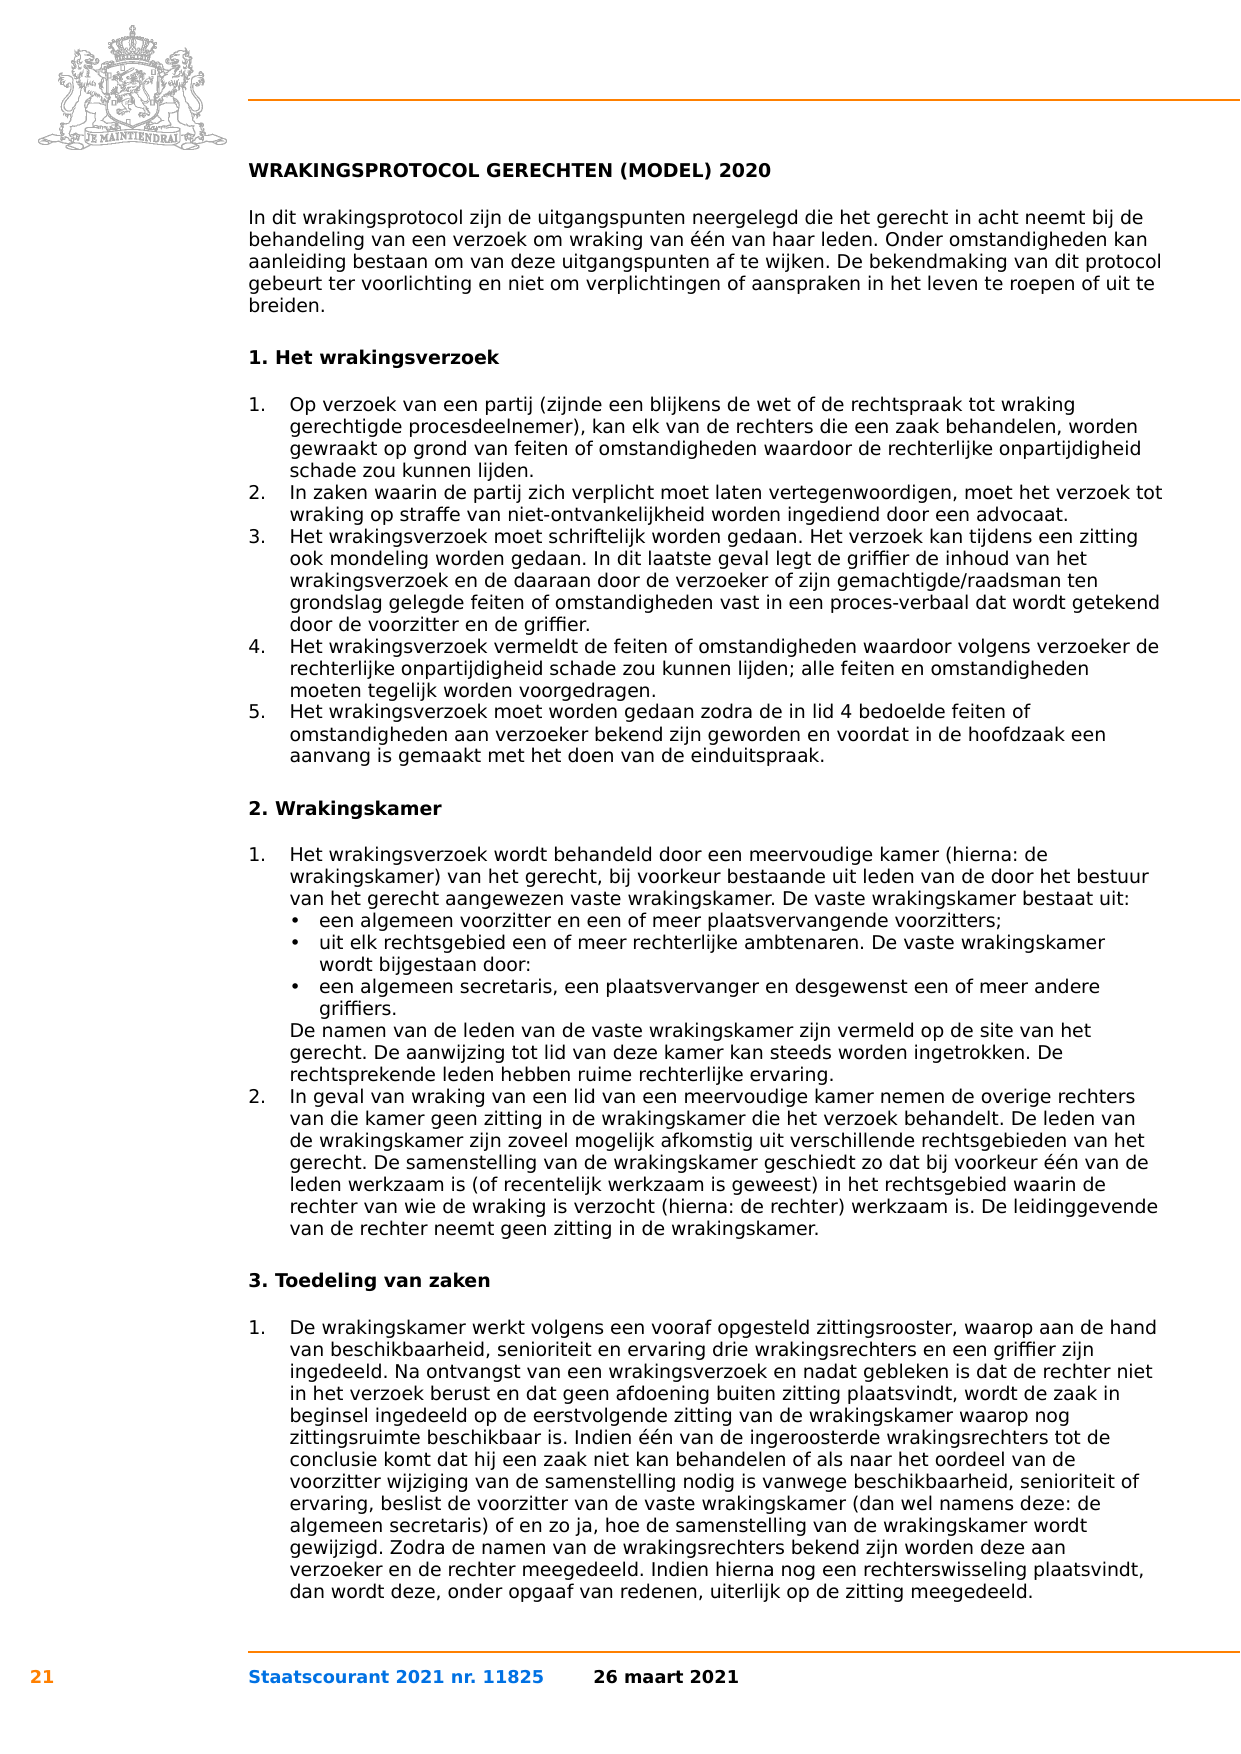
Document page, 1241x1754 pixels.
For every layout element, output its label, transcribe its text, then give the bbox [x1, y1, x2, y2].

text 4. Het wrakingsverzoek vermeldt de feiten of omstandigheden waardoor volgens verzoeker de rechterlijke onpartijdigheid schade zou kunnen lijden; alle feiten en omstandigheden moeten tegelijk worden voorgedragen. [248, 636, 1163, 701]
text 2. In zaken waarin de partij zich verplicht moet laten vertegenwoordigen, moet het verzoek tot wraking op straffe van niet-ontvankelijkheid worden ingediend door een advocaat. [248, 482, 1163, 526]
text De namen van de leden van de vaste wrakingskamer zijn vermeld op de site van het gerecht. De aanwijzing tot lid van deze kamer kan steeds worden ingetrokken. De rechtsprekende leden hebben ruime rechterlijke ervaring. [289, 1020, 1163, 1086]
text 1. De wrakingskamer werkt volgens een vooraf opgesteld zittingsrooster, waarop aan de hand van beschikbaarheid, senioriteit en ervaring drie wrakingsrechters en een griffier zijn ingedeeld. Na ontvangst van een wrakingsverzoek en nadat gebleken is dat de rechter niet in het verzoek berust en dat geen afdoening buiten zitting plaatsvindt, wordt de zaak in beginsel ingedeeld op de eerstvolgende zitting van de wrakingskamer waarop nog zittingsruimte beschikbaar is. Indien één van de ingeroosterde wrakingsrechters tot de conclusie komt dat hij een zaak niet kan behandelen of als naar het oordeel van de voorzitter wijziging van de samenstelling nodig is vanwege beschikbaarheid, senioriteit of ervaring, beslist de voorzitter van de vaste wrakingskamer (dan wel namens deze: de algemeen secretaris) of en zo ja, hoe de samenstelling van de wrakingskamer wordt gewijzigd. Zodra de namen van de wrakingsrechters bekend zijn worden deze aan verzoeker en de rechter meegedeeld. Indien hierna nog een rechterswisseling plaatsvindt, dan wordt deze, onder opgaaf van redenen, uiterlijk op de zitting meegedeeld. [248, 1317, 1163, 1603]
subtitle 2. Wrakingskamer [248, 797, 1163, 819]
text • een algemeen voorzitter en een of meer plaatsvervangende voorzitters; [289, 910, 1163, 932]
subtitle WRAKINGSPROTOCOL GERECHTEN (MODEL) 2020 [248, 160, 1163, 182]
text 1. Het wrakingsverzoek wordt behandeld door een meervoudige kamer (hierna: de wrakingskamer) van het gerecht, bij voorkeur bestaande uit leden van de door het bestuur van het gerecht aangewezen vaste wrakingskamer. De vaste wrakingskamer bestaat uit: [248, 844, 1163, 910]
text 5. Het wrakingsverzoek moet worden gedaan zodra de in lid 4 bedoelde feiten of omstandigheden aan verzoeker bekend zijn geworden en voordat in de hoofdzaak een aanvang is gemaakt met het doen van de einduitspraak. [248, 701, 1163, 767]
subtitle 1. Het wrakingsverzoek [248, 347, 1163, 369]
text 3. Het wrakingsverzoek moet schriftelijk worden gedaan. Het verzoek kan tijdens een zitting ook mondeling worden gedaan. In dit laatste geval legt de griffier de inhoud van het wrakingsverzoek en de daaraan door de verzoeker of zijn gemachtigde/raadsman ten grondslag gelegde feiten of omstandigheden vast in een proces-verbaal dat wordt getekend door de voorzitter en de griffier. [248, 526, 1163, 636]
text • een algemeen secretaris, een plaatsvervanger en desgewenst een of meer andere griffiers. [289, 976, 1163, 1020]
text In dit wrakingsprotocol zijn de uitgangspunten neergelegd die het gerecht in acht neemt bij de behandeling van een verzoek om wraking van één van haar leden. Onder omstandigheden kan aanleiding bestaan om van deze uitgangspunten af te wijken. De bekendmaking van dit protocol gebeurt ter voorlichting en niet om verplichtingen of aanspraken in het leven te roepen of uit te breiden. [248, 207, 1163, 317]
text 2. In geval van wraking van een lid van een meervoudige kamer nemen de overige rechters van die kamer geen zitting in de wrakingskamer die het verzoek behandelt. De leden van de wrakingskamer zijn zoveel mogelijk afkomstig uit verschillende rechtsgebieden van het gerecht. De samenstelling van de wrakingskamer geschiedt zo dat bij voorkeur één van de leden werkzaam is (of recentelijk werkzaam is geweest) in het rechtsgebied waarin de rechter van wie de wraking is verzocht (hierna: de rechter) werkzaam is. De leidinggevende van de rechter neemt geen zitting in de wrakingskamer. [248, 1086, 1163, 1240]
text 1. Op verzoek van een partij (zijnde een blijkens de wet of de rechtspraak tot wraking gerechtigde procesdeelnemer), kan elk van de rechters die een zaak behandelen, worden gewraakt op grond van feiten of omstandigheden waardoor de rechterlijke onpartijdigheid schade zou kunnen lijden. [248, 394, 1163, 482]
picture [38, 25, 227, 150]
subtitle 3. Toedeling van zaken [248, 1270, 1163, 1292]
text • uit elk rechtsgebied een of meer rechterlijke ambtenaren. De vaste wrakingskamer wordt bijgestaan door: [289, 932, 1163, 976]
